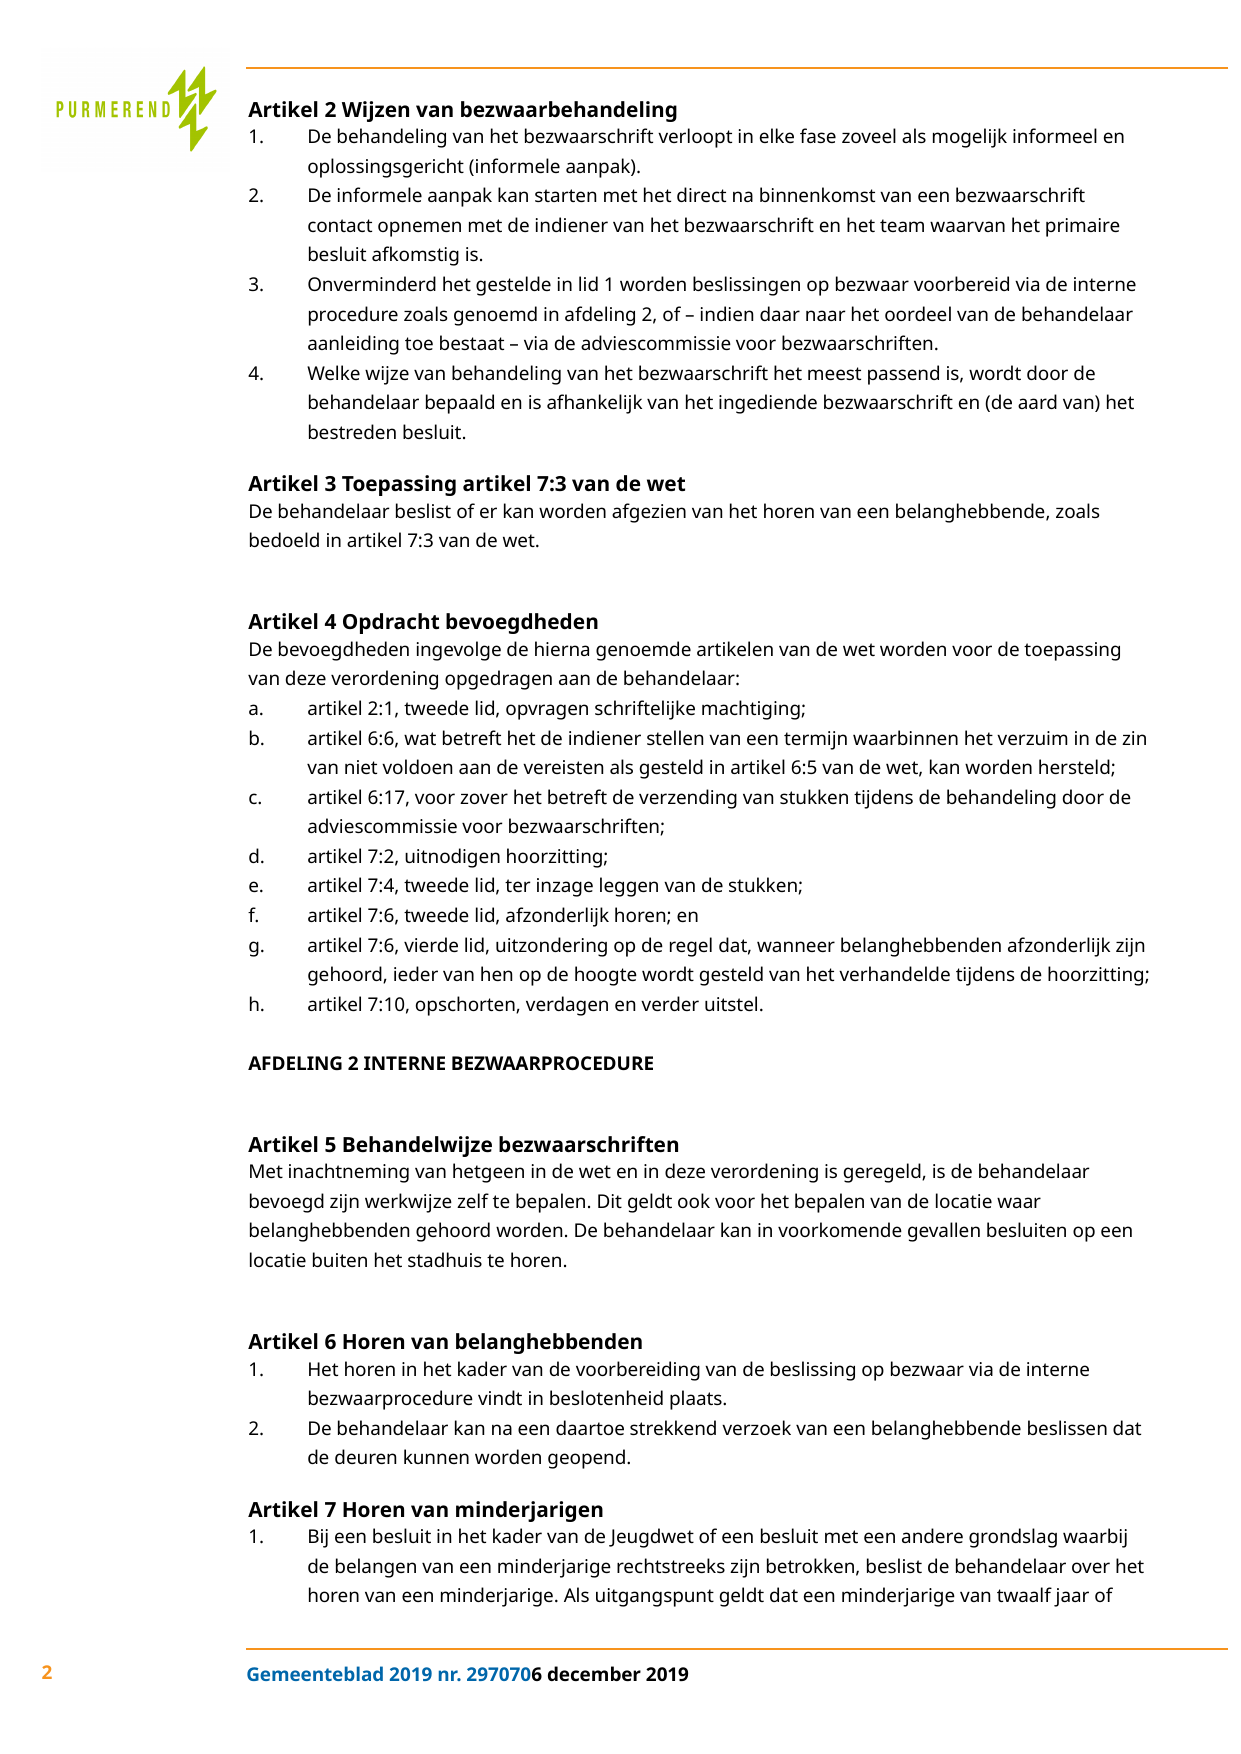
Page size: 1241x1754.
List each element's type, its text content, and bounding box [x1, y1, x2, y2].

text Artikel 5 Behandelwijze bezwaarschriften [248, 1130, 1152, 1158]
list Bij een besluit in het kader van de Jeugdwet of een besluit met een andere grondslag waarbij de belangen van een minderjarige rechtstreeks zijn betrokken, beslist de behandelaar over het horen van een minderjarige. Als uitgangspunt geldt dat een minderjarige van twaalf jaar of [248, 1523, 1152, 1608]
text Artikel 6 Horen van belanghebbenden [248, 1327, 1152, 1356]
list artikel 7:6, vierde lid, uitzondering op de regel dat, wanneer belanghebbenden afzonderlijk zijn gehoord, ieder van hen op de hoogte wordt gesteld van het verhandelde tijdens de hoorzitting; [248, 932, 1152, 987]
list De informele aanpak kan starten met het direct na binnenkomst van een bezwaarschrift contact opnemen met de indiener van het bezwaarschrift en het team waarvan het primaire besluit afkomstig is. [248, 182, 1152, 267]
list Onverminderd het gestelde in lid 1 worden beslissingen op bezwaar voorbereid via de interne procedure zoals genoemd in afdeling 2, of – indien daar naar het oordeel van de behandelaar aanleiding toe bestaat – via de adviescommissie voor bezwaarschriften. [248, 271, 1152, 356]
list artikel 7:4, tweede lid, ter inzage leggen van de stukken; [248, 873, 1152, 898]
list De behandelaar kan na een daartoe strekkend verzoek van een belanghebbende beslissen dat de deuren kunnen worden geopend. [248, 1415, 1152, 1470]
list artikel 6:17, voor zover het betreft de verzending van stukken tijdens de behandeling door de adviescommissie voor bezwaarschriften; [248, 784, 1152, 839]
picture [41, 47, 231, 172]
list Het horen in het kader van de voorbereiding van de beslissing op bezwaar via de interne bezwaarprocedure vindt in beslotenheid plaats. [248, 1356, 1152, 1411]
list artikel 7:10, opschorten, verdagen en verder uitstel. [248, 991, 1152, 1017]
list De behandeling van het bezwaarschrift verloopt in elke fase zoveel als mogelijk informeel en oplossingsgericht (informele aanpak). [248, 123, 1152, 178]
text Artikel 7 Horen van minderjarigen [248, 1495, 1152, 1523]
text AFDELING 2 INTERNE BEZWAARPROCEDURE [248, 1050, 1152, 1076]
list artikel 6:6, wat betreft het de indiener stellen van een termijn waarbinnen het verzuim in de zin van niet voldoen aan de vereisten als gesteld in artikel 6:5 van de wet, kan worden hersteld; [248, 725, 1152, 780]
text De behandelaar beslist of er kan worden afgezien van het horen van een belanghebbende, zoals bedoeld in artikel 7:3 van de wet. [248, 498, 1152, 553]
list artikel 2:1, tweede lid, opvragen schriftelijke machtiging; [248, 695, 1152, 721]
text De bevoegdheden ingevolge de hierna genoemde artikelen van de wet worden voor de toepassing van deze verordening opgedragen aan de behandelaar: [248, 636, 1152, 691]
text Artikel 3 Toepassing artikel 7:3 van de wet [248, 469, 1152, 498]
list artikel 7:2, uitnodigen hoorzitting; [248, 843, 1152, 869]
text Met inachtneming van hetgeen in de wet en in deze verordening is geregeld, is de behandelaar bevoegd zijn werkwijze zelf te bepalen. Dit geldt ook voor het bepalen van de locatie waar belanghebbenden gehoord worden. De behandelaar kan in voorkomende gevallen besluiten op een locatie buiten het stadhuis te horen. [248, 1158, 1152, 1273]
list artikel 7:6, tweede lid, afzonderlijk horen; en [248, 902, 1152, 928]
text Artikel 2 Wijzen van bezwaarbehandeling [248, 95, 1152, 123]
text Artikel 4 Opdracht bevoegdheden [248, 607, 1152, 636]
list Welke wijze van behandeling van het bezwaarschrift het meest passend is, wordt door de behandelaar bepaald en is afhankelijk van het ingediende bezwaarschrift en (de aard van) het bestreden besluit. [248, 360, 1152, 445]
